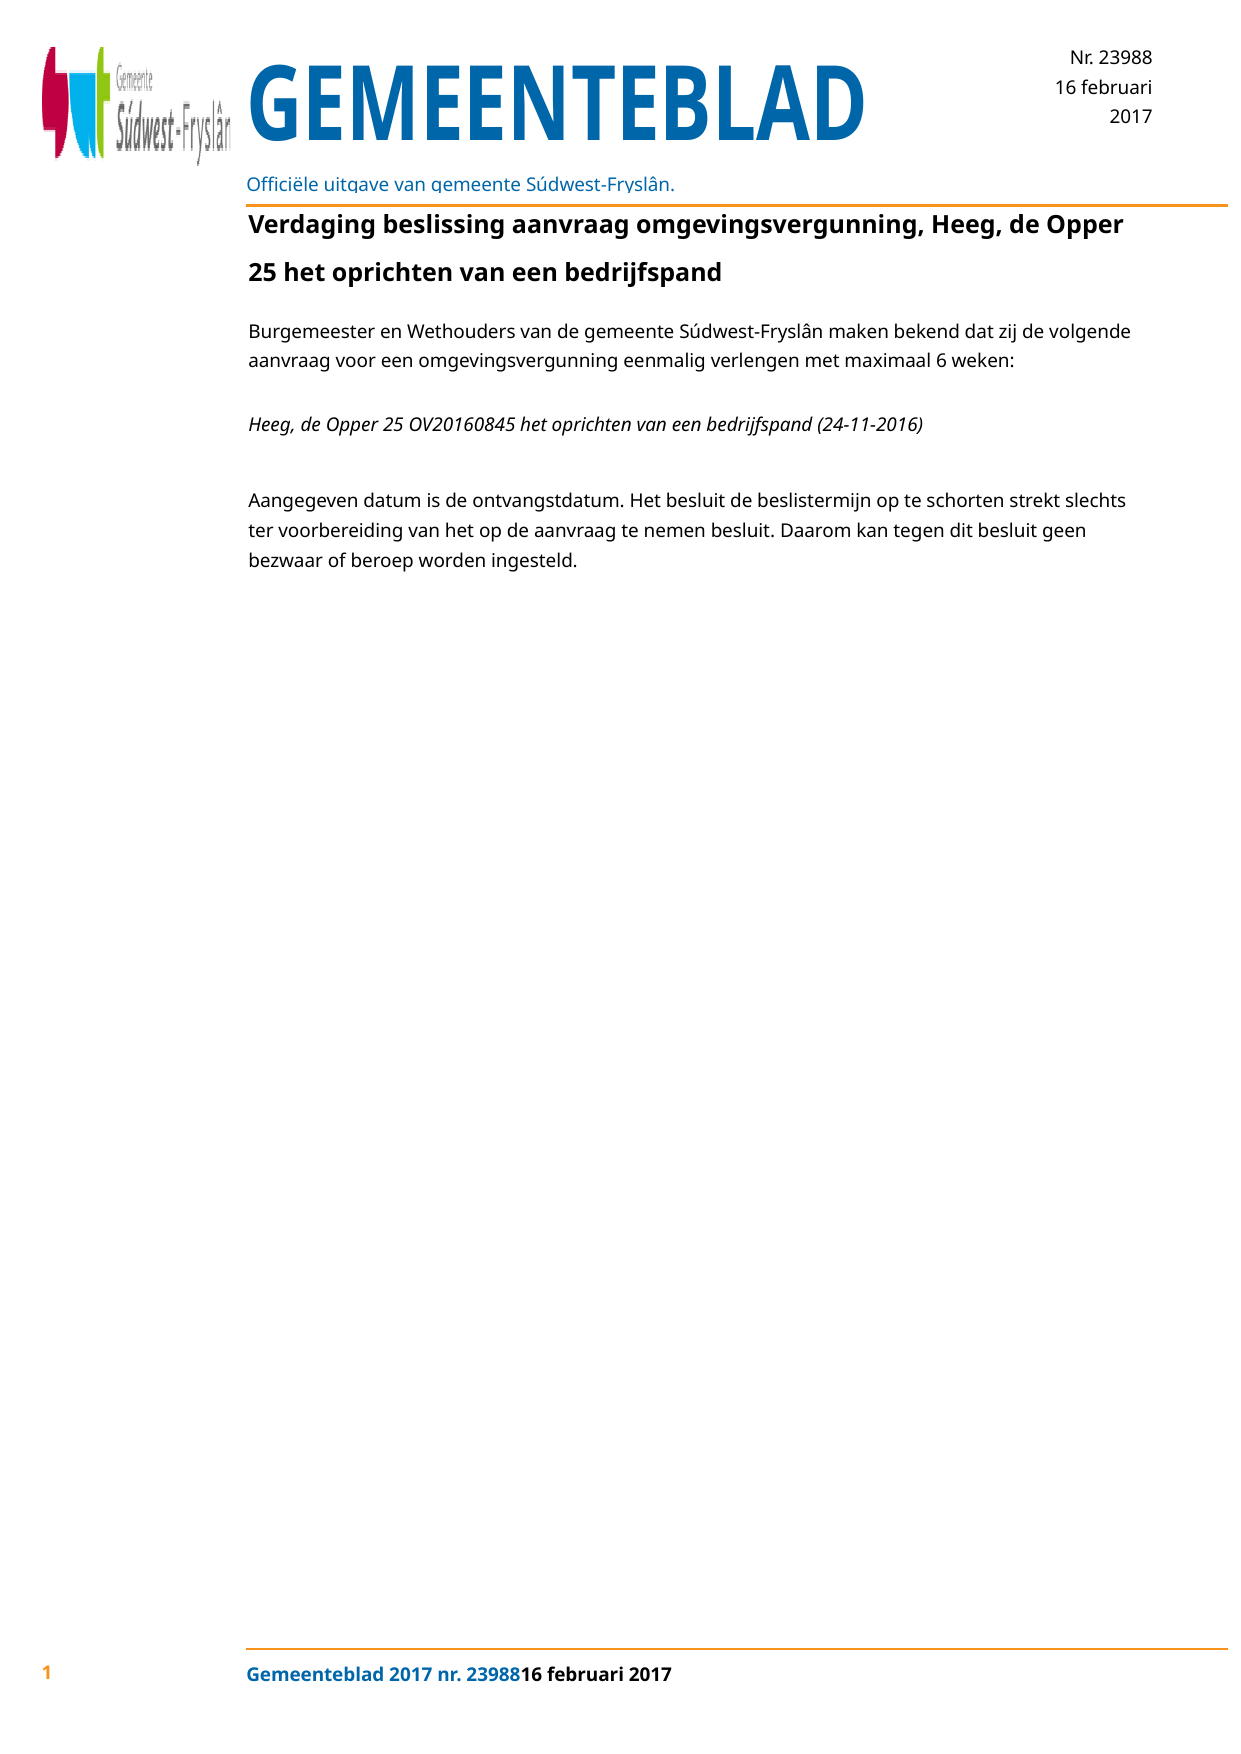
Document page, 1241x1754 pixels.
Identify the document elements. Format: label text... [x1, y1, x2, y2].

text Heeg, de Opper 25 OV20160845 het oprichten van een bedrijfspand (24-11-2016) [248, 411, 1152, 437]
text Verdaging beslissing aanvraag omgevingsvergunning, Heeg, de Opper 25 het oprichten van een bedrijfspand [248, 207, 1152, 288]
text Burgemeester en Wethouders van de gemeente Súdwest-Fryslân maken bekend dat zij de volgende aanvraag voor een omgevingsvergunning eenmalig verlengen met maximaal 6 weken: [248, 318, 1152, 373]
picture [41, 47, 231, 172]
text Aangegeven datum is de ontvangstdatum. Het besluit de beslistermijn op te schorten strekt slechts ter voorbereiding van het op de aanvraag te nemen besluit. Daarom kan tegen dit besluit geen bezwaar of beroep worden ingesteld. [248, 488, 1152, 572]
